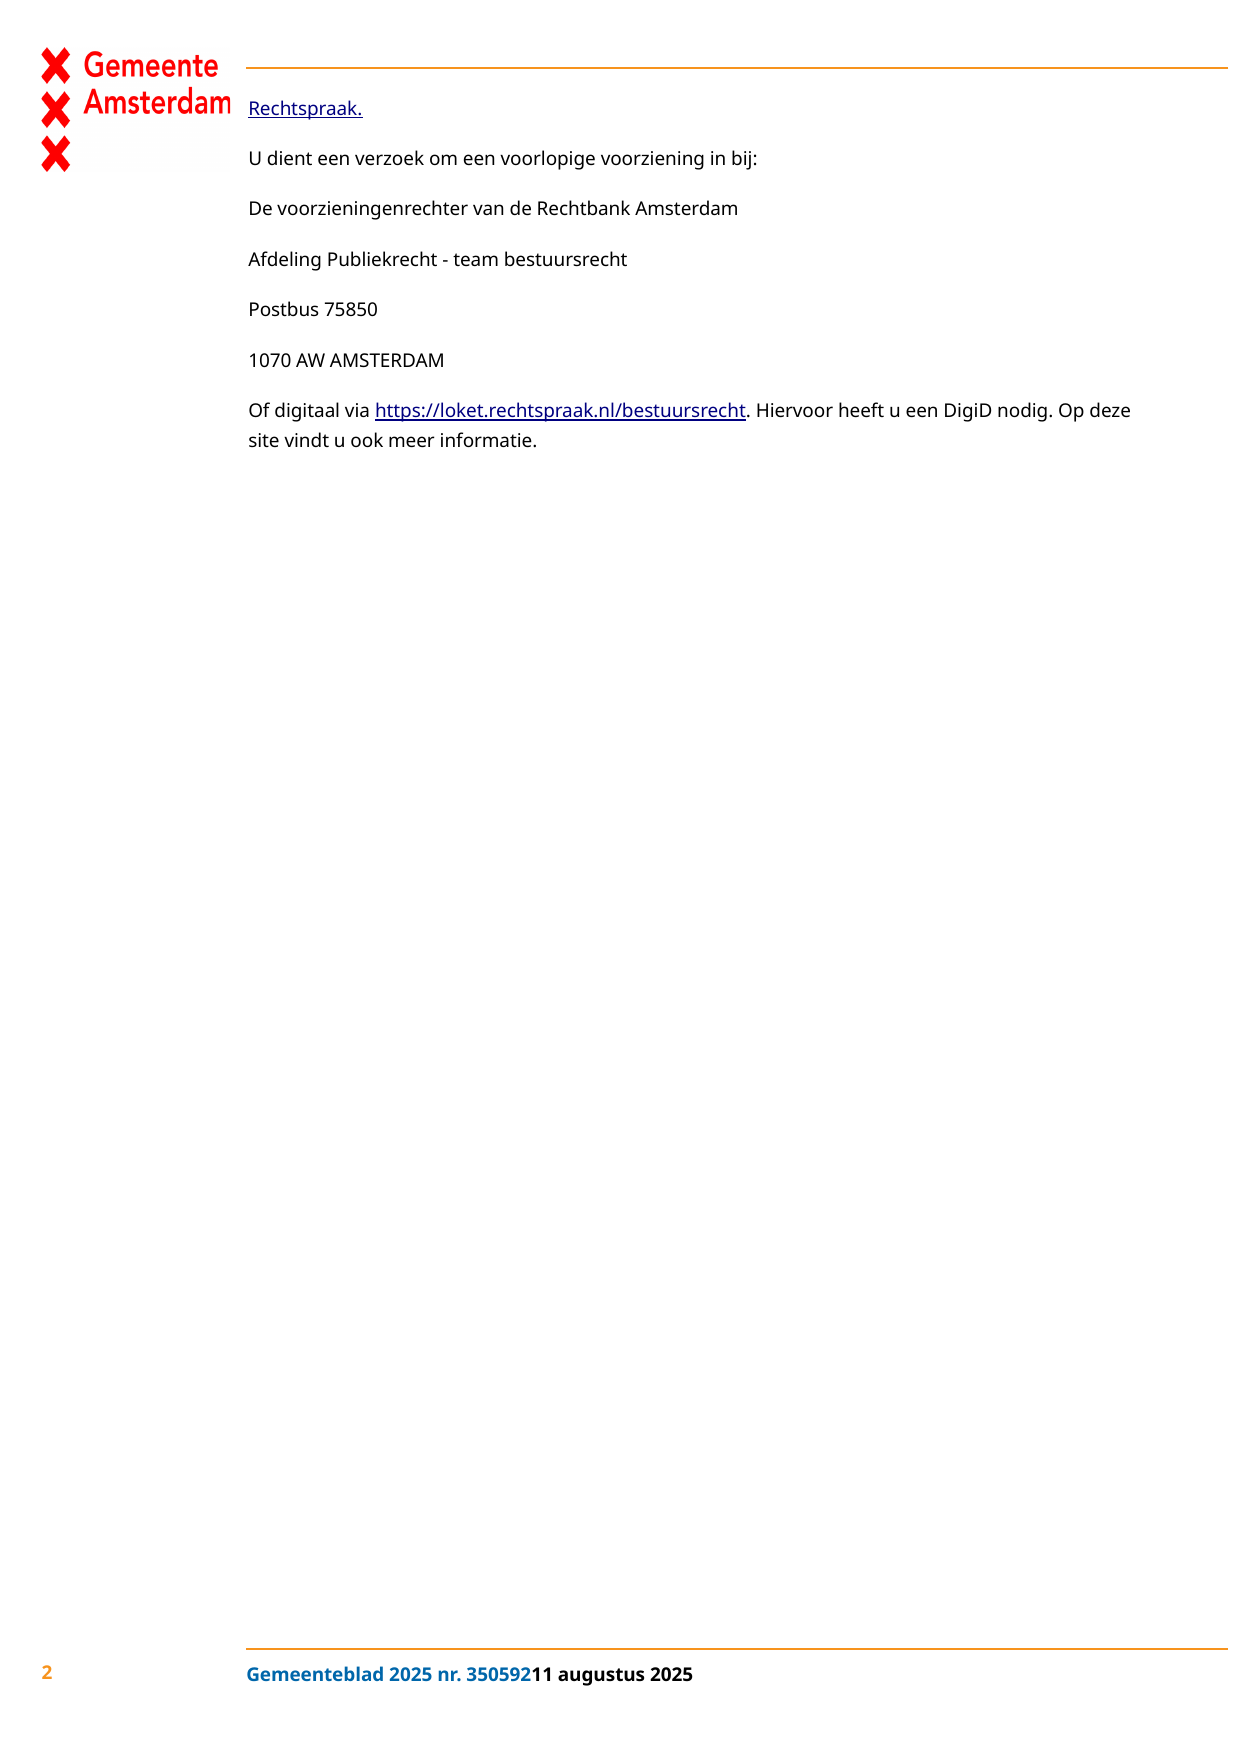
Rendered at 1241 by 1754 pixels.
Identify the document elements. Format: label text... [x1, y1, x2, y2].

text De voorzieningenrechter van de Rechtbank Amsterdam [248, 196, 1152, 221]
text 1070 AW AMSTERDAM [248, 347, 1152, 373]
picture [41, 47, 231, 172]
text Rechtspraak. [248, 95, 1152, 121]
text Postbus 75850 [248, 296, 1152, 322]
text Of digitaal via https://loket.rechtspraak.nl/bestuursrecht. Hiervoor heeft u een DigiD nodig. Op deze site vindt u ook meer informatie. [248, 397, 1152, 453]
text Afdeling Publiekrecht - team bestuursrecht [248, 246, 1152, 272]
text U dient een verzoek om een voorlopige voorziening in bij: [248, 145, 1152, 171]
